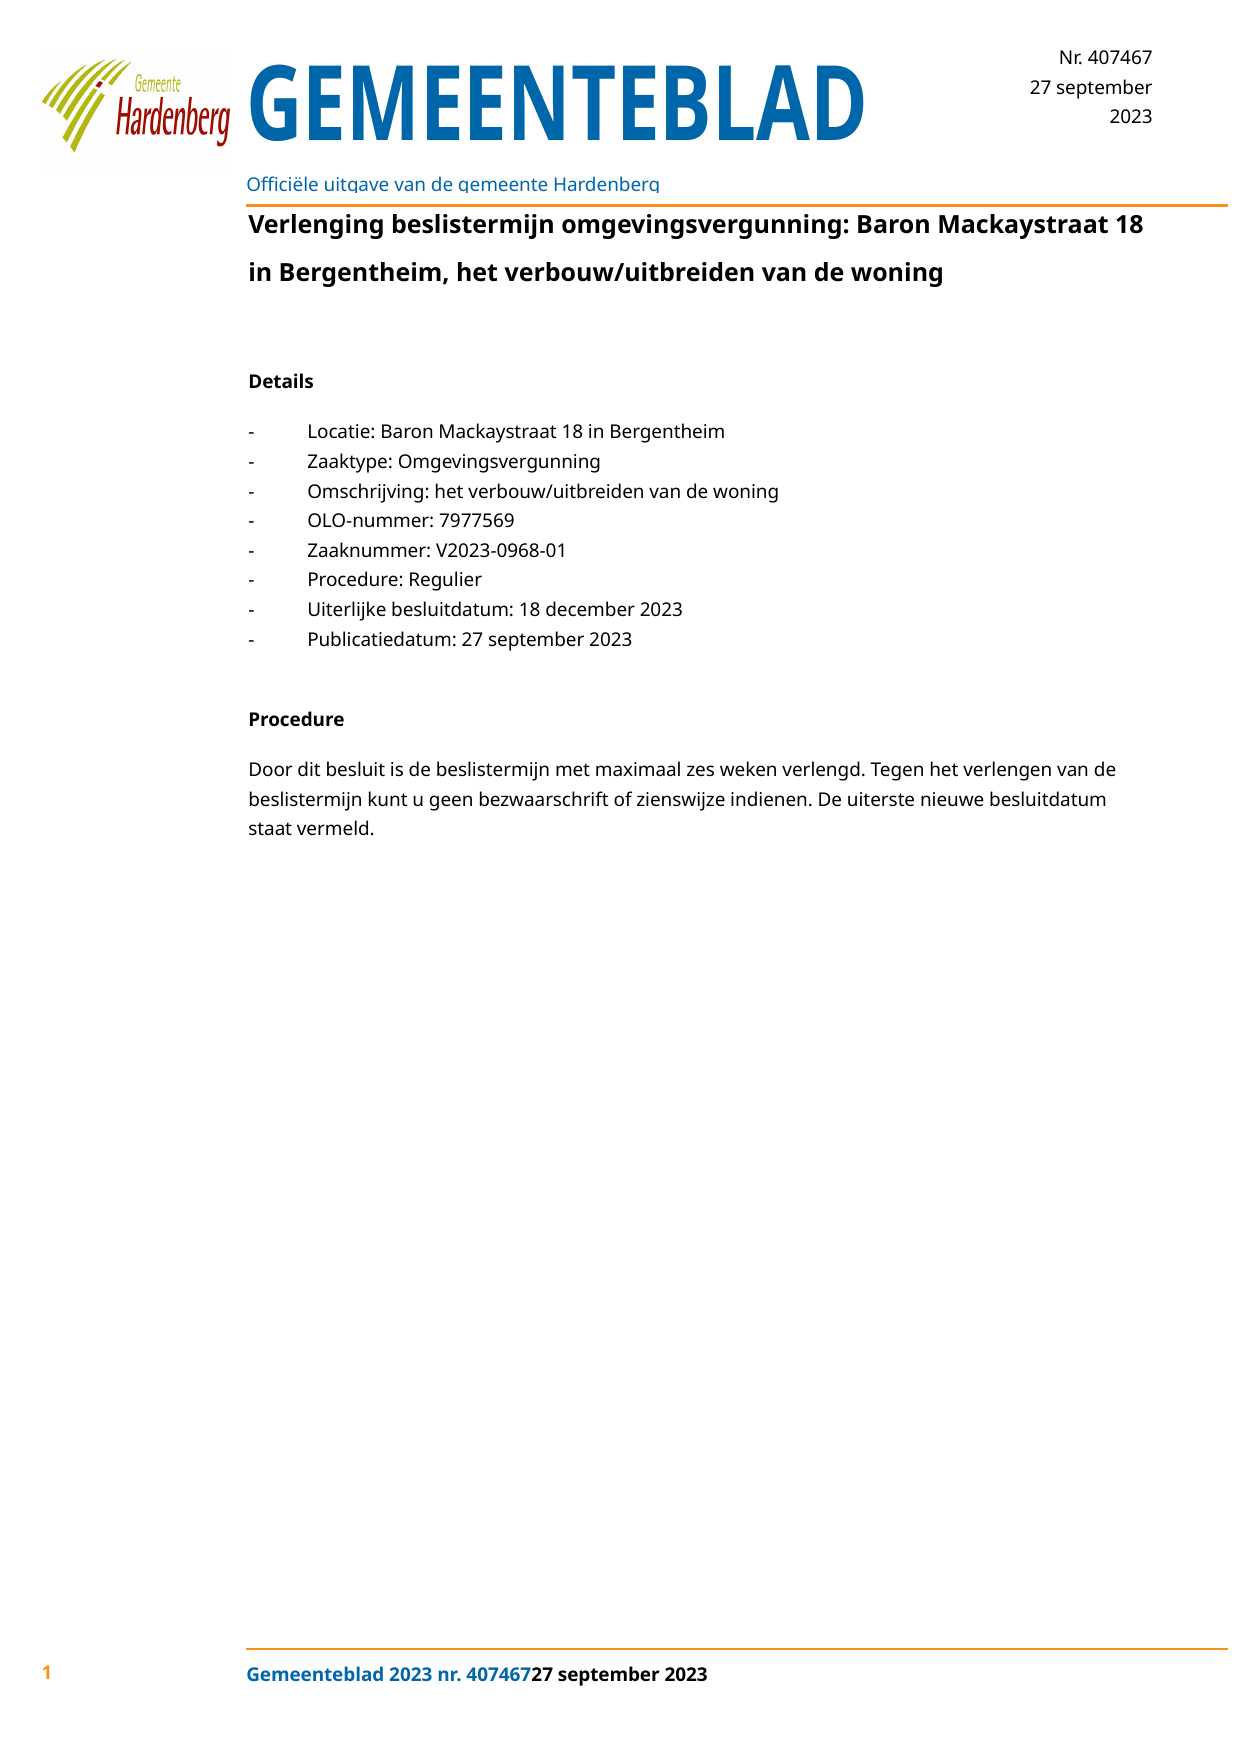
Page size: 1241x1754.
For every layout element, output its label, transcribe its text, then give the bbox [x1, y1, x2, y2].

text Details [248, 368, 1152, 394]
list Uiterlijke besluitdatum: 18 december 2023 [248, 596, 1152, 622]
list Zaaknummer: V2023-0968-01 [248, 537, 1152, 563]
text Door dit besluit is de beslistermijn met maximaal zes weken verlengd. Tegen het verlengen van de beslistermijn kunt u geen bezwaarschrift of zienswijze indienen. De uiterste nieuwe besluitdatum staat vermeld. [248, 756, 1152, 841]
list Procedure: Regulier [248, 567, 1152, 592]
list Locatie: Baron Mackaystraat 18 in Bergentheim [248, 419, 1152, 444]
text Procedure [248, 706, 1152, 732]
list Omschrijving: het verbouw/uitbreiden van de woning [248, 478, 1152, 504]
list Publicatiedatum: 27 september 2023 [248, 626, 1152, 652]
list OLO-nummer: 7977569 [248, 507, 1152, 533]
text Verlenging beslistermijn omgevingsvergunning: Baron Mackaystraat 18 in Bergentheim, het verbouw/uitbreiden van de woning [248, 207, 1152, 288]
picture [41, 47, 231, 172]
list Zaaktype: Omgevingsvergunning [248, 448, 1152, 474]
